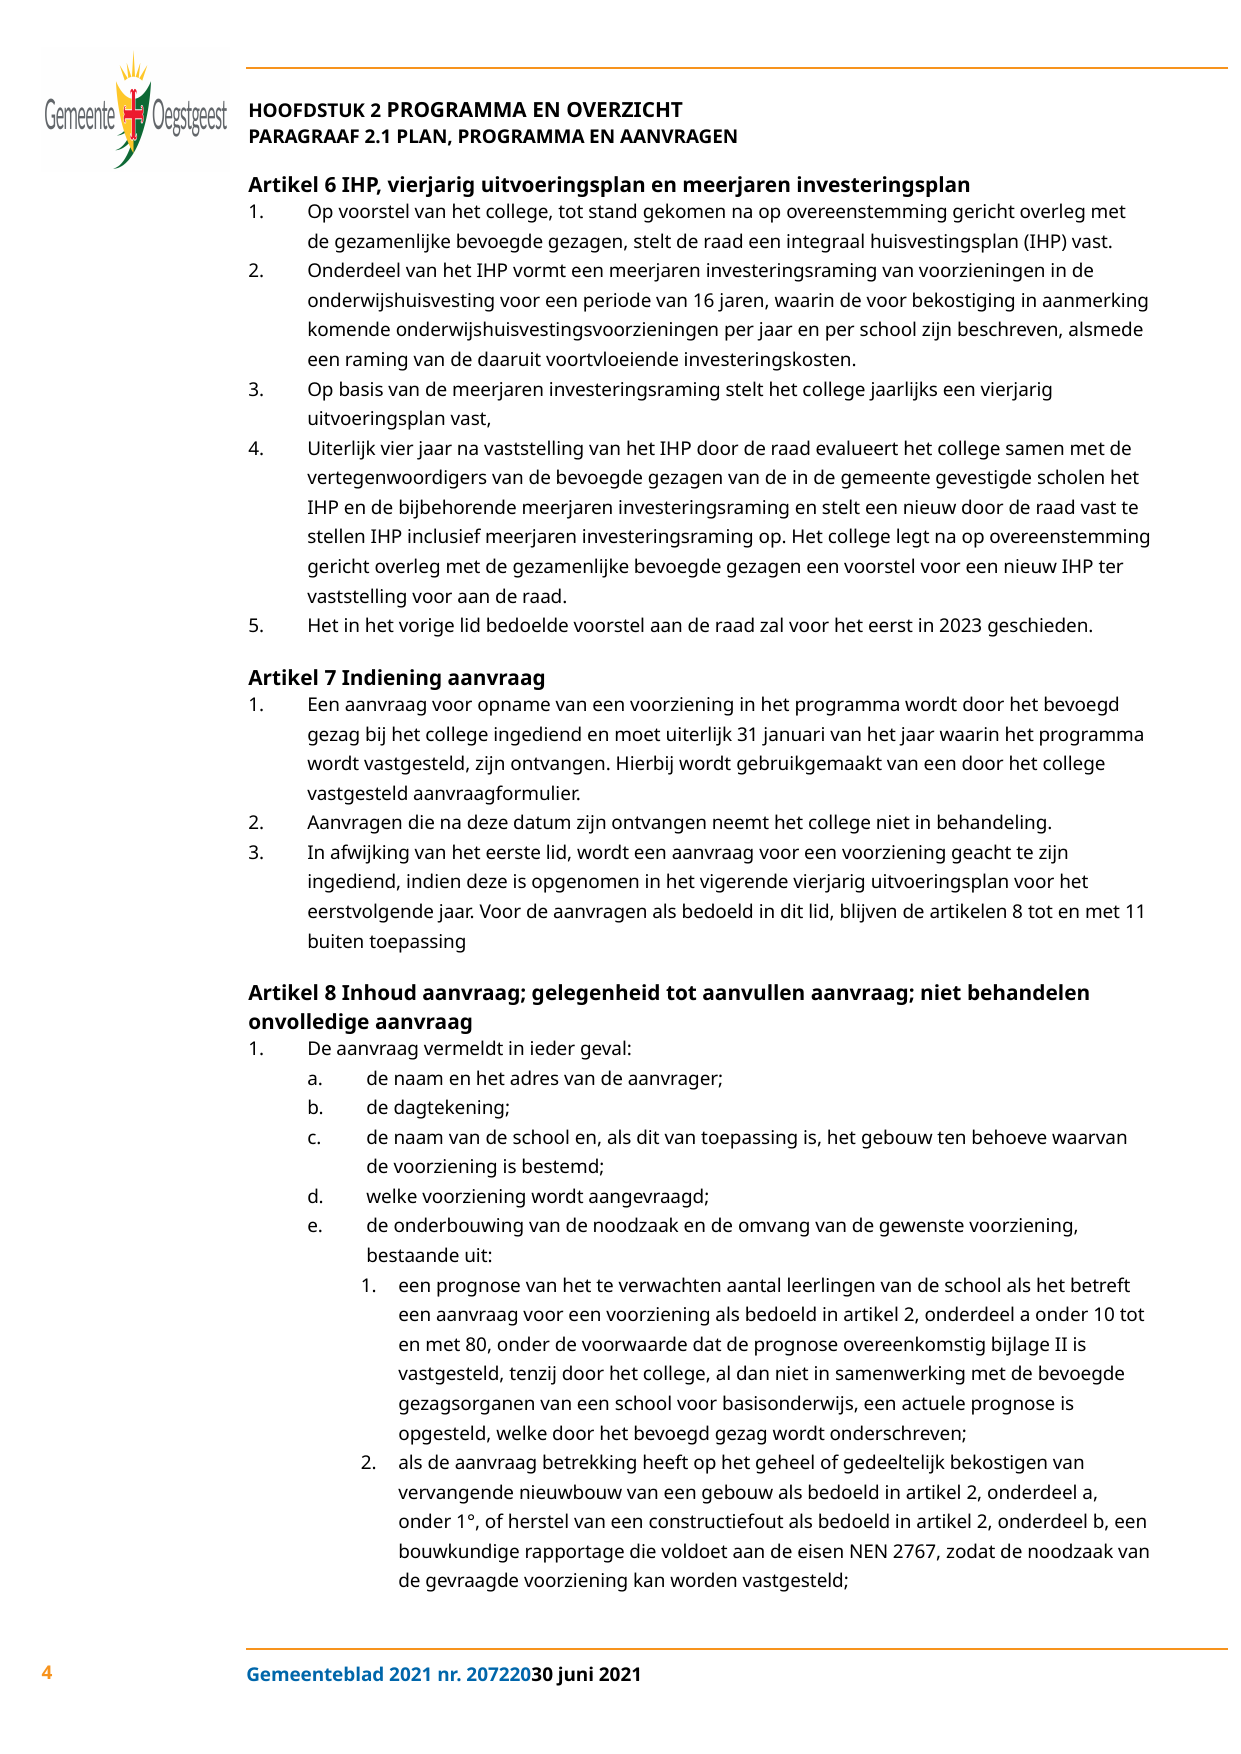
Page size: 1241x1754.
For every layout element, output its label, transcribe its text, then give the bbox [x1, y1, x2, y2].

list een prognose van het te verwachten aantal leerlingen van de school als het betreft een aanvraag voor een voorziening als bedoeld in artikel 2, onderdeel a onder 10 tot en met 80, onder de voorwaarde dat de prognose overeenkomstig bijlage II is vastgesteld, tenzij door het college, al dan niet in samenwerking met de bevoegde gezagsorganen van een school voor basisonderwijs, een actuele prognose is opgesteld, welke door het bevoegd gezag wordt onderschreven; [361, 1272, 1152, 1446]
list als de aanvraag betrekking heeft op het geheel of gedeeltelijk bekostigen van vervangende nieuwbouw van een gebouw als bedoeld in artikel 2, onderdeel a, onder 1°, of herstel van een constructiefout als bedoeld in artikel 2, onderdeel b, een bouwkundige rapportage die voldoet aan de eisen NEN 2767, zodat de noodzaak van de gevraagde voorziening kan worden vastgesteld; [361, 1449, 1152, 1593]
list de dagtekening; [307, 1094, 1152, 1120]
text Artikel 6 IHP, vierjarig uitvoeringsplan en meerjaren investeringsplan [248, 170, 1152, 198]
list Het in het vorige lid bedoelde voorstel aan de raad zal voor het eerst in 2023 geschieden. [248, 612, 1152, 638]
text Artikel 8 Inhoud aanvraag; gelegenheid tot aanvullen aanvraag; niet behandelen onvolledige aanvraag [248, 978, 1152, 1035]
text HOOFDSTUK 2 PROGRAMMA EN OVERZICHT [248, 95, 1152, 123]
list Op basis van de meerjaren investeringsraming stelt het college jaarlijks een vierjarig uitvoeringsplan vast, [248, 376, 1152, 431]
list Aanvragen die na deze datum zijn ontvangen neemt het college niet in behandeling. [248, 809, 1152, 835]
list de naam en het adres van de aanvrager; [307, 1065, 1152, 1091]
text PARAGRAAF 2.1 PLAN, PROGRAMMA EN AANVRAGEN [248, 123, 1152, 149]
list Op voorstel van het college, tot stand gekomen na op overeenstemming gericht overleg met de gezamenlijke bevoegde gezagen, stelt de raad een integraal huisvestingsplan (IHP) vast. [248, 198, 1152, 253]
list De aanvraag vermeldt in ieder geval: [248, 1035, 1152, 1061]
list Uiterlijk vier jaar na vaststelling van het IHP door de raad evalueert het college samen met de vertegenwoordigers van de bevoegde gezagen van de in de gemeente gevestigde scholen het IHP en de bijbehorende meerjaren investeringsraming en stelt een nieuw door de raad vast te stellen IHP inclusief meerjaren investeringsraming op. Het college legt na op overeenstemming gericht overleg met de gezamenlijke bevoegde gezagen een voorstel voor een nieuw IHP ter vaststelling voor aan de raad. [248, 435, 1152, 608]
list Onderdeel van het IHP vormt een meerjaren investeringsraming van voorzieningen in de onderwijshuisvesting voor een periode van 16 jaren, waarin de voor bekostiging in aanmerking komende onderwijshuisvestingsvoorzieningen per jaar en per school zijn beschreven, alsmede een raming van de daaruit voortvloeiende investeringskosten. [248, 257, 1152, 372]
list Een aanvraag voor opname van een voorziening in het programma wordt door het bevoegd gezag bij het college ingediend en moet uiterlijk 31 januari van het jaar waarin het programma wordt vastgesteld, zijn ontvangen. Hierbij wordt gebruikgemaakt van een door het college vastgesteld aanvraagformulier. [248, 691, 1152, 806]
picture [41, 47, 231, 172]
list In afwijking van het eerste lid, wordt een aanvraag voor een voorziening geacht te zijn ingediend, indien deze is opgenomen in het vigerende vierjarig uitvoeringsplan voor het eerstvolgende jaar. Voor de aanvragen als bedoeld in dit lid, blijven de artikelen 8 tot en met 11 buiten toepassing [248, 839, 1152, 954]
text Artikel 7 Indiening aanvraag [248, 663, 1152, 691]
list de naam van de school en, als dit van toepassing is, het gebouw ten behoeve waarvan de voorziening is bestemd; [307, 1124, 1152, 1179]
list welke voorziening wordt aangevraagd; [307, 1183, 1152, 1209]
list de onderbouwing van de noodzaak en de omvang van de gewenste voorziening, bestaande uit: [307, 1213, 1152, 1268]
